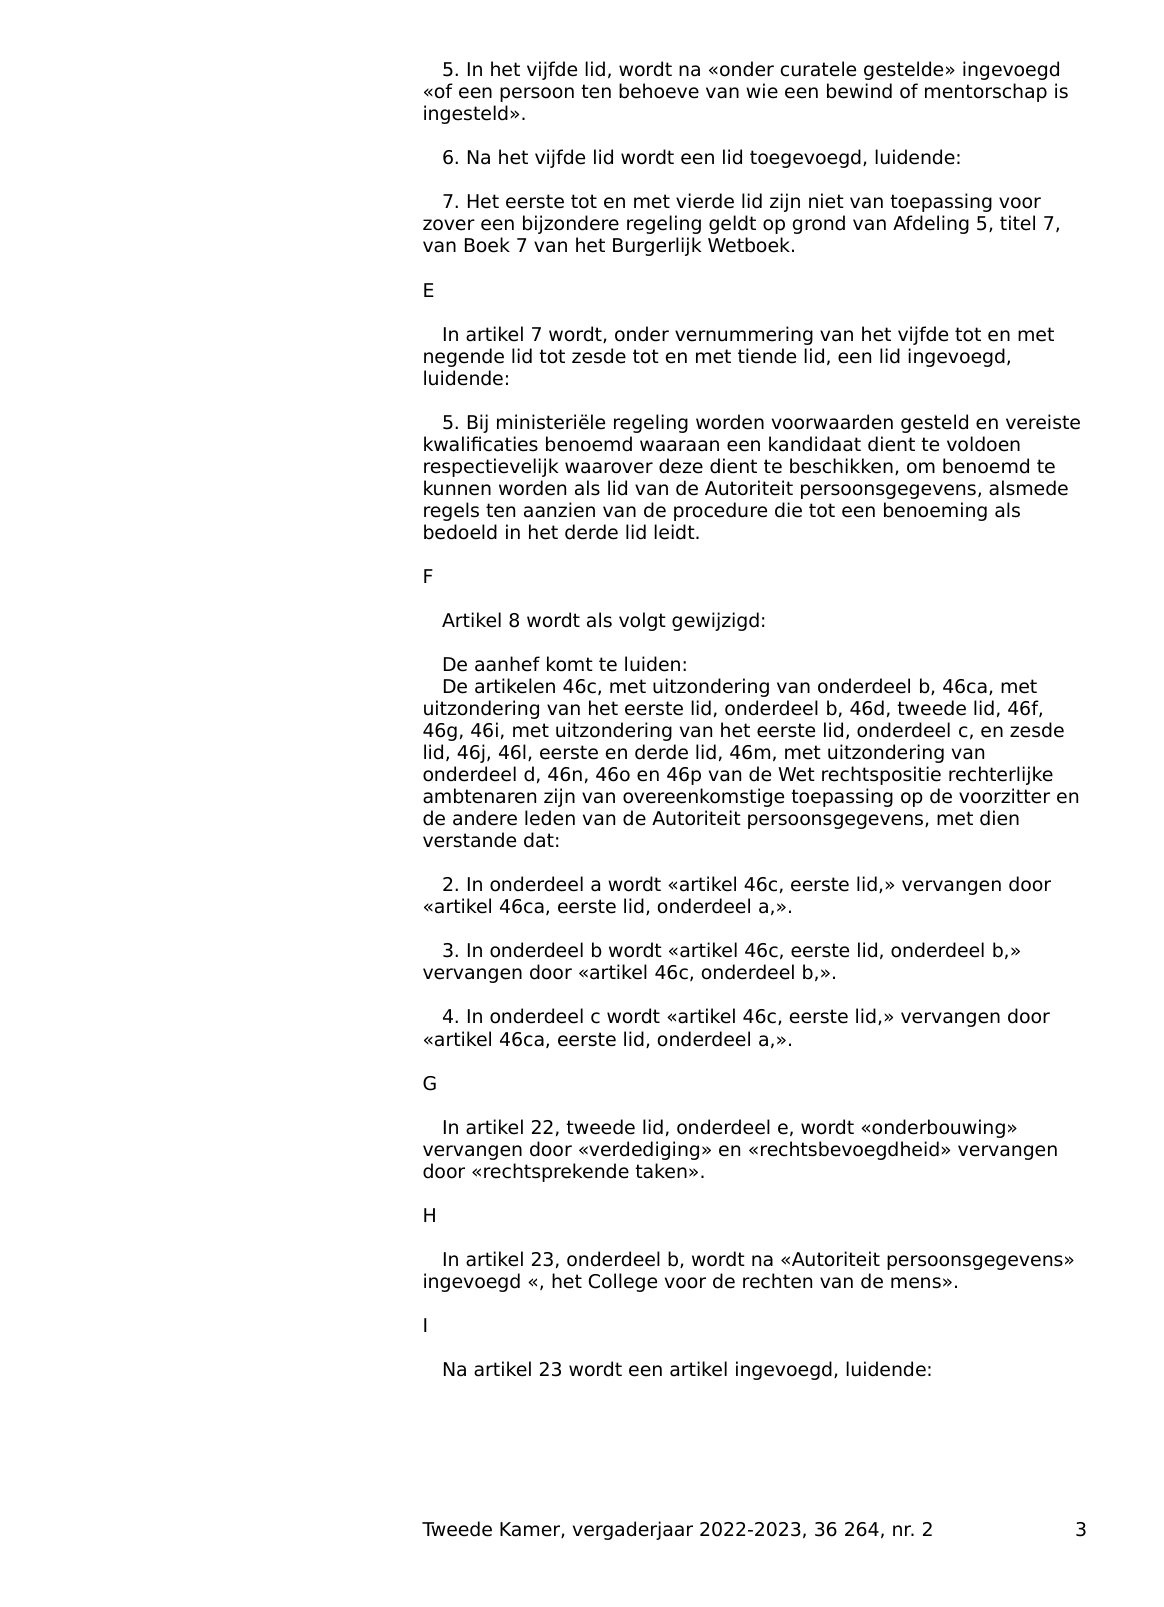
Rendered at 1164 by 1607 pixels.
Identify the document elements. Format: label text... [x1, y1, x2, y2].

text De aanhef komt te luiden: [422, 654, 1087, 676]
text Artikel 8 wordt als volgt gewijzigd: [422, 610, 1087, 632]
text 5. Bij ministeriële regeling worden voorwaarden gesteld en vereiste kwalificaties benoemd waaraan een kandidaat dient te voldoen respectievelijk waarover deze dient te beschikken, om benoemd te kunnen worden als lid van de Autoriteit persoonsgegevens, alsmede regels ten aanzien van de procedure die tot een benoeming als bedoeld in het derde lid leidt. [422, 412, 1087, 544]
text G [422, 1073, 1087, 1094]
text In artikel 23, onderdeel b, wordt na «Autoriteit persoonsgegevens» ingevoegd «, het College voor de rechten van de mens». [422, 1249, 1087, 1293]
text E [422, 279, 1087, 301]
text 3. In onderdeel b wordt «artikel 46c, eerste lid, onderdeel b,» vervangen door «artikel 46c, onderdeel b,». [422, 940, 1087, 984]
text F [422, 566, 1087, 588]
text In artikel 7 wordt, onder vernummering van het vijfde tot en met negende lid tot zesde tot en met tiende lid, een lid ingevoegd, luidende: [422, 324, 1087, 389]
text 5. In het vijfde lid, wordt na «onder curatele gestelde» ingevoegd «of een persoon ten behoeve van wie een bewind of mentorschap is ingesteld». [422, 59, 1087, 125]
text 2. In onderdeel a wordt «artikel 46c, eerste lid,» vervangen door «artikel 46ca, eerste lid, onderdeel a,». [422, 874, 1087, 918]
text 6. Na het vijfde lid wordt een lid toegevoegd, luidende: [422, 147, 1087, 169]
text In artikel 22, tweede lid, onderdeel e, wordt «onderbouwing» vervangen door «verdediging» en «rechtsbevoegdheid» vervangen door «rechtsprekende taken». [422, 1117, 1087, 1183]
text I [422, 1315, 1087, 1337]
text 7. Het eerste tot en met vierde lid zijn niet van toepassing voor zover een bijzondere regeling geldt op grond van Afdeling 5, titel 7, van Boek 7 van het Burgerlijk Wetboek. [422, 191, 1087, 257]
text De artikelen 46c, met uitzondering van onderdeel b, 46ca, met uitzondering van het eerste lid, onderdeel b, 46d, tweede lid, 46f, 46g, 46i, met uitzondering van het eerste lid, onderdeel c, en zesde lid, 46j, 46l, eerste en derde lid, 46m, met uitzondering van onderdeel d, 46n, 46o en 46p van de Wet rechtspositie rechterlijke ambtenaren zijn van overeenkomstige toepassing op de voorzitter en de andere leden van de Autoriteit persoonsgegevens, met dien verstande dat: [422, 676, 1087, 852]
text 4. In onderdeel c wordt «artikel 46c, eerste lid,» vervangen door «artikel 46ca, eerste lid, onderdeel a,». [422, 1006, 1087, 1050]
text Na artikel 23 wordt een artikel ingevoegd, luidende: [422, 1359, 1087, 1381]
text H [422, 1205, 1087, 1227]
